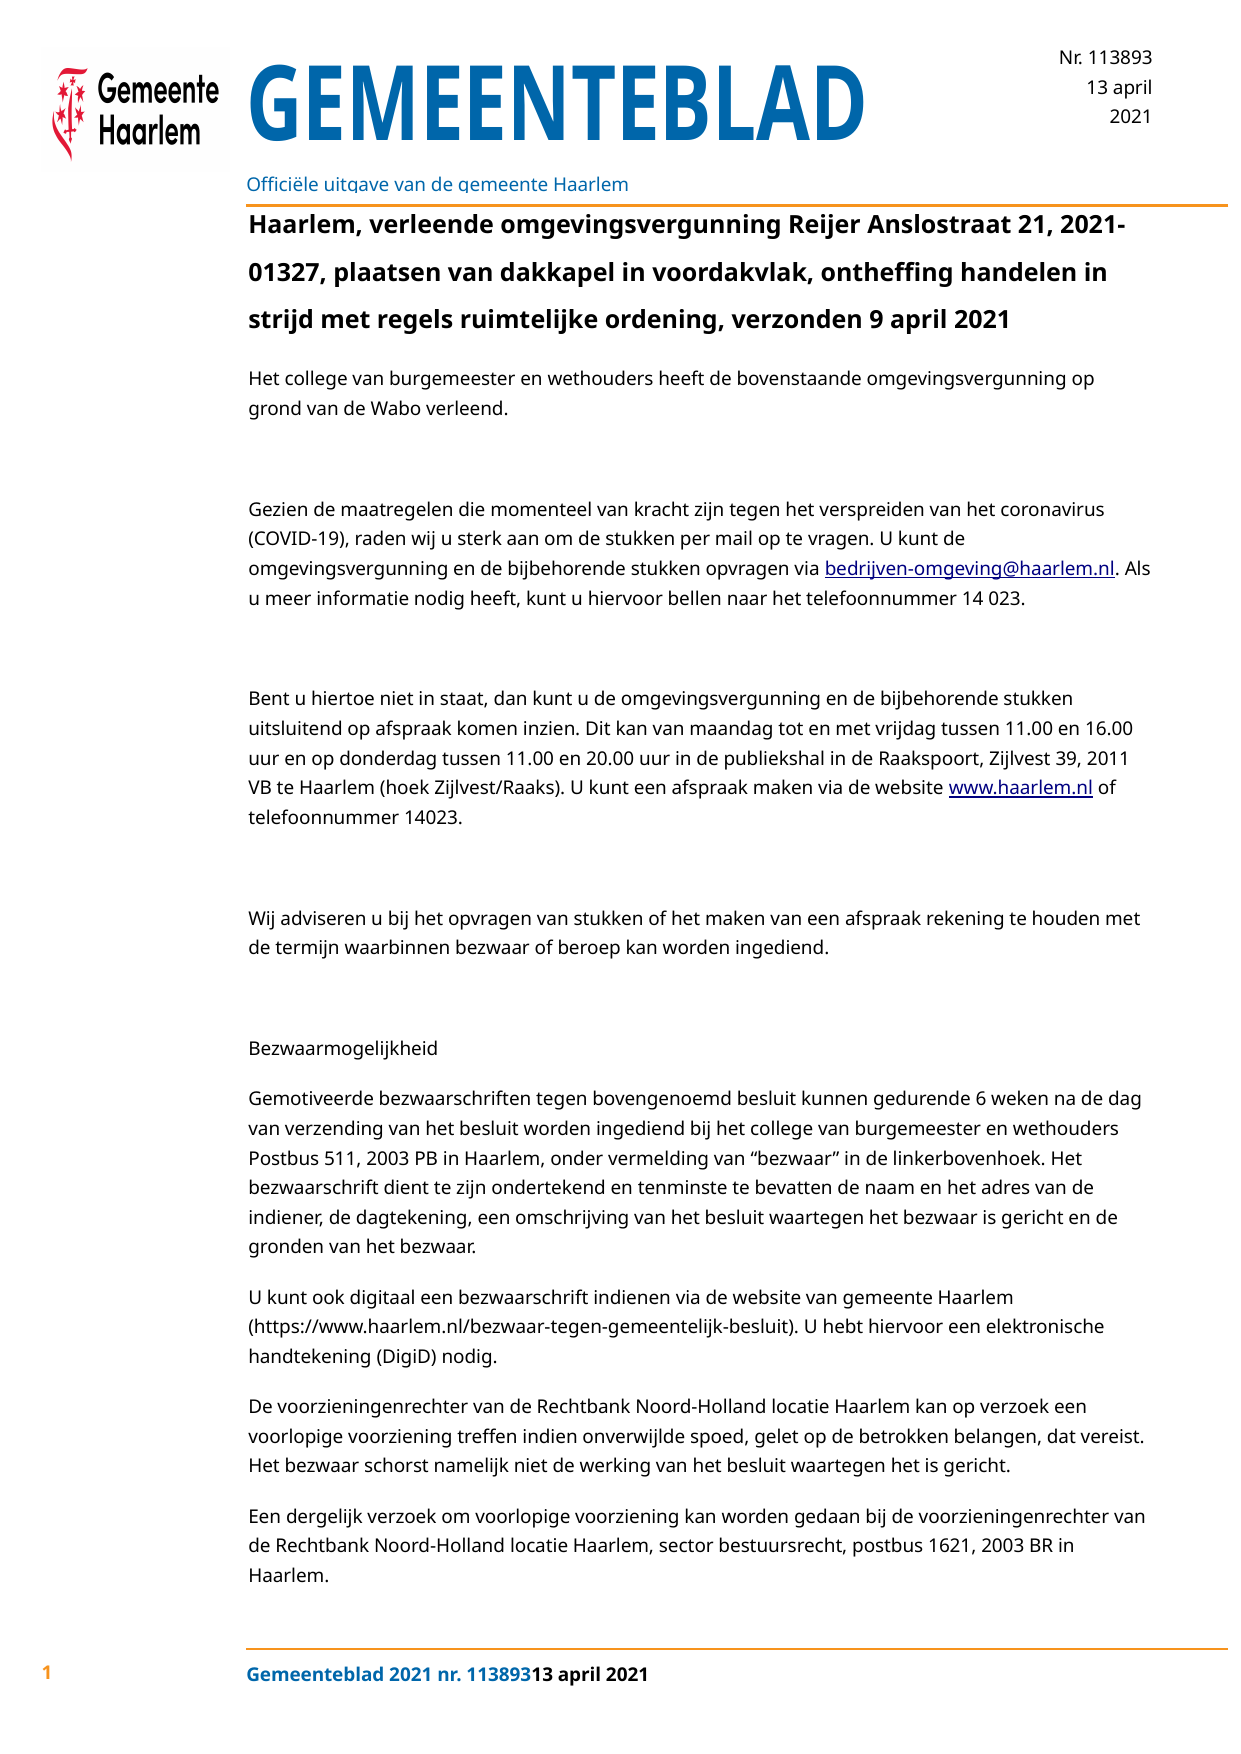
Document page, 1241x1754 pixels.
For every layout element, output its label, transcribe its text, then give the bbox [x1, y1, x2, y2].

text U kunt ook digitaal een bezwaarschrift indienen via de website van gemeente Haarlem (https://www.haarlem.nl/bezwaar-tegen-gemeentelijk-besluit). U hebt hiervoor een elektronische handtekening (DigiD) nodig. [248, 1284, 1152, 1369]
text Bent u hiertoe niet in staat, dan kunt u de omgevingsvergunning en de bijbehorende stukken uitsluitend op afspraak komen inzien. Dit kan van maandag tot en met vrijdag tussen 11.00 en 16.00 uur en op donderdag tussen 11.00 en 20.00 uur in de publiekshal in de Raakspoort, Zijlvest 39, 2011 VB te Haarlem (hoek Zijlvest/Raaks). U kunt een afspraak maken via de website www.haarlem.nl of telefoonnummer 14023. [248, 686, 1152, 829]
text Gezien de maatregelen die momenteel van kracht zijn tegen het verspreiden van het coronavirus (COVID-19), raden wij u sterk aan om de stukken per mail op te vragen. U kunt de omgevingsvergunning en de bijbehorende stukken opvragen via bedrijven-omgeving@haarlem.nl. Als u meer informatie nodig heeft, kunt u hiervoor bellen naar het telefoonnummer 14 023. [248, 496, 1152, 610]
text Wij adviseren u bij het opvragen van stukken of het maken van een afspraak rekening te houden met de termijn waarbinnen bezwaar of beroep kan worden ingediend. [248, 905, 1152, 960]
text Bezwaarmogelijkheid [248, 1035, 1152, 1061]
picture [41, 47, 231, 172]
text Een dergelijk verzoek om voorlopige voorziening kan worden gedaan bij de voorzieningenrechter van de Rechtbank Noord-Holland locatie Haarlem, sector bestuursrecht, postbus 1621, 2003 BR in Haarlem. [248, 1503, 1152, 1588]
text De voorzieningenrechter van de Rechtbank Noord-Holland locatie Haarlem kan op verzoek een voorlopige voorziening treffen indien onverwijlde spoed, gelet op de betrokken belangen, dat vereist. Het bezwaar schorst namelijk niet de werking van het besluit waartegen het is gericht. [248, 1393, 1152, 1478]
text Het college van burgemeester en wethouders heeft de bovenstaande omgevingsvergunning op grond van de Wabo verleend. [248, 366, 1152, 421]
text Gemotiveerde bezwaarschriften tegen bovengenoemd besluit kunnen gedurende 6 weken na de dag van verzending van het besluit worden ingediend bij het college van burgemeester en wethouders Postbus 511, 2003 PB in Haarlem, onder vermelding van “bezwaar” in de linkerbovenhoek. Het bezwaarschrift dient te zijn ondertekend en tenminste te bevatten de naam en het adres van de indiener, de dagtekening, een omschrijving van het besluit waartegen het bezwaar is gericht en de gronden van het bezwaar. [248, 1086, 1152, 1259]
text Haarlem, verleende omgevingsvergunning Reijer Anslostraat 21, 2021-01327, plaatsen van dakkapel in voordakvlak, ontheffing handelen in strijd met regels ruimtelijke ordening, verzonden 9 april 2021 [248, 207, 1152, 336]
